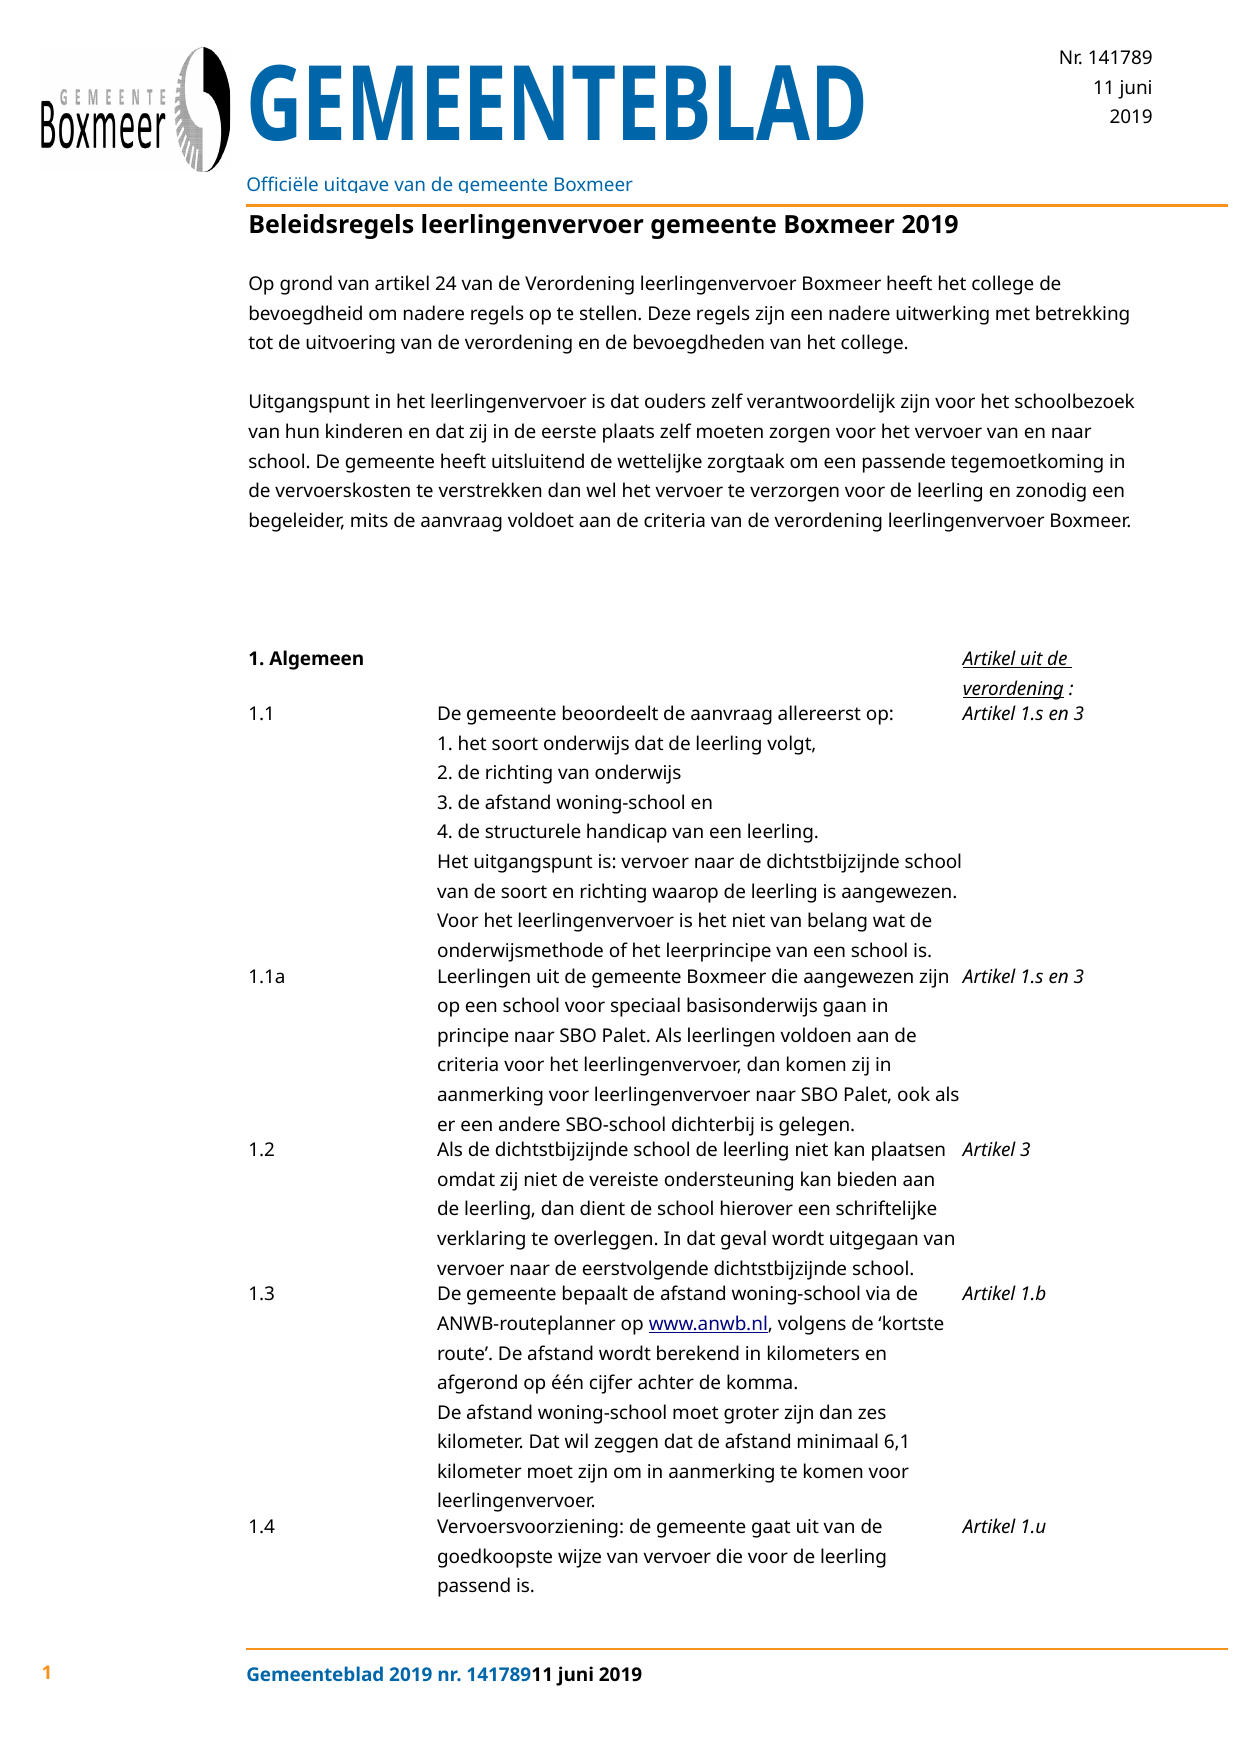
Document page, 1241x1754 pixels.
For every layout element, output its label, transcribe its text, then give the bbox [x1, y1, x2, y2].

table_cell De gemeente bepaalt de afstand woning-school via de ANWB-routeplanner op www.anwb.nl, volgens de ‘kortste route’. De afstand wordt berekend in kilometers en afgerond op één cijfer achter de komma. De afstand woning-school moet groter zijn dan zes kilometer. Dat wil zeggen dat de afstand minimaal 6,1 kilometer moet zijn om in aanmerking te komen voor leerlingenvervoer. [437, 1281, 963, 1513]
table_cell Als de dichtstbijzijnde school de leerling niet kan plaatsen omdat zij niet de vereiste ondersteuning kan bieden aan de leerling, dan dient de school hierover een schriftelijke verklaring te overleggen. In dat geval wordt uitgegaan van vervoer naar de eerstvolgende dichtstbijzijnde school. [437, 1136, 963, 1281]
table_cell 1.4 [248, 1513, 437, 1598]
picture [41, 47, 231, 172]
table_cell Artikel 1.s en 3 [963, 963, 1152, 1136]
text Op grond van artikel 24 van de Verordening leerlingenvervoer Boxmeer heeft het college de bevoegdheid om nadere regels op te stellen. Deze regels zijn een nadere uitwerking met betrekking tot de uitvoering van de verordening en de bevoegdheden van het college. [248, 270, 1152, 355]
table_cell Artikel 3 [963, 1136, 1152, 1281]
table_cell Vervoersvoorziening: de gemeente gaat uit van de goedkoopste wijze van vervoer die voor de leerling passend is. [437, 1513, 963, 1598]
table_header 1. Algemeen [248, 645, 963, 700]
table_header Artikel uit de verordening : [963, 645, 1152, 700]
text Uitgangspunt in het leerlingenvervoer is dat ouders zelf verantwoordelijk zijn voor het schoolbezoek van hun kinderen en dat zij in de eerste plaats zelf moeten zorgen voor het vervoer van en naar school. De gemeente heeft uitsluitend de wettelijke zorgtaak om een passende tegemoetkoming in de vervoerskosten te verstrekken dan wel het vervoer te verzorgen voor de leerling en zonodig een begeleider, mits de aanvraag voldoet aan de criteria van de verordening leerlingenvervoer Boxmeer. [248, 389, 1152, 533]
table_cell 1.2 [248, 1136, 437, 1281]
table_cell 1.1 [248, 700, 437, 963]
table_cell De gemeente beoordeelt de aanvraag allereerst op: 1. het soort onderwijs dat de leerling volgt, 2. de richting van onderwijs 3. de afstand woning-school en 4. de structurele handicap van een leerling. Het uitgangspunt is: vervoer naar de dichtstbijzijnde school van de soort en richting waarop de leerling is aangewezen. Voor het leerlingenvervoer is het niet van belang wat de onderwijsmethode of het leerprincipe van een school is. [437, 700, 963, 963]
text Beleidsregels leerlingenvervoer gemeente Boxmeer 2019 [248, 207, 1152, 241]
table_cell Artikel 1.s en 3 [963, 700, 1152, 963]
table_cell Leerlingen uit de gemeente Boxmeer die aangewezen zijn op een school voor speciaal basisonderwijs gaan in principe naar SBO Palet. Als leerlingen voldoen aan de criteria voor het leerlingenvervoer, dan komen zij in aanmerking voor leerlingenvervoer naar SBO Palet, ook als er een andere SBO-school dichterbij is gelegen. [437, 963, 963, 1136]
table_cell 1.3 [248, 1281, 437, 1513]
table_cell 1.1a [248, 963, 437, 1136]
table_cell Artikel 1.b [963, 1281, 1152, 1513]
table_cell Artikel 1.u [963, 1513, 1152, 1598]
